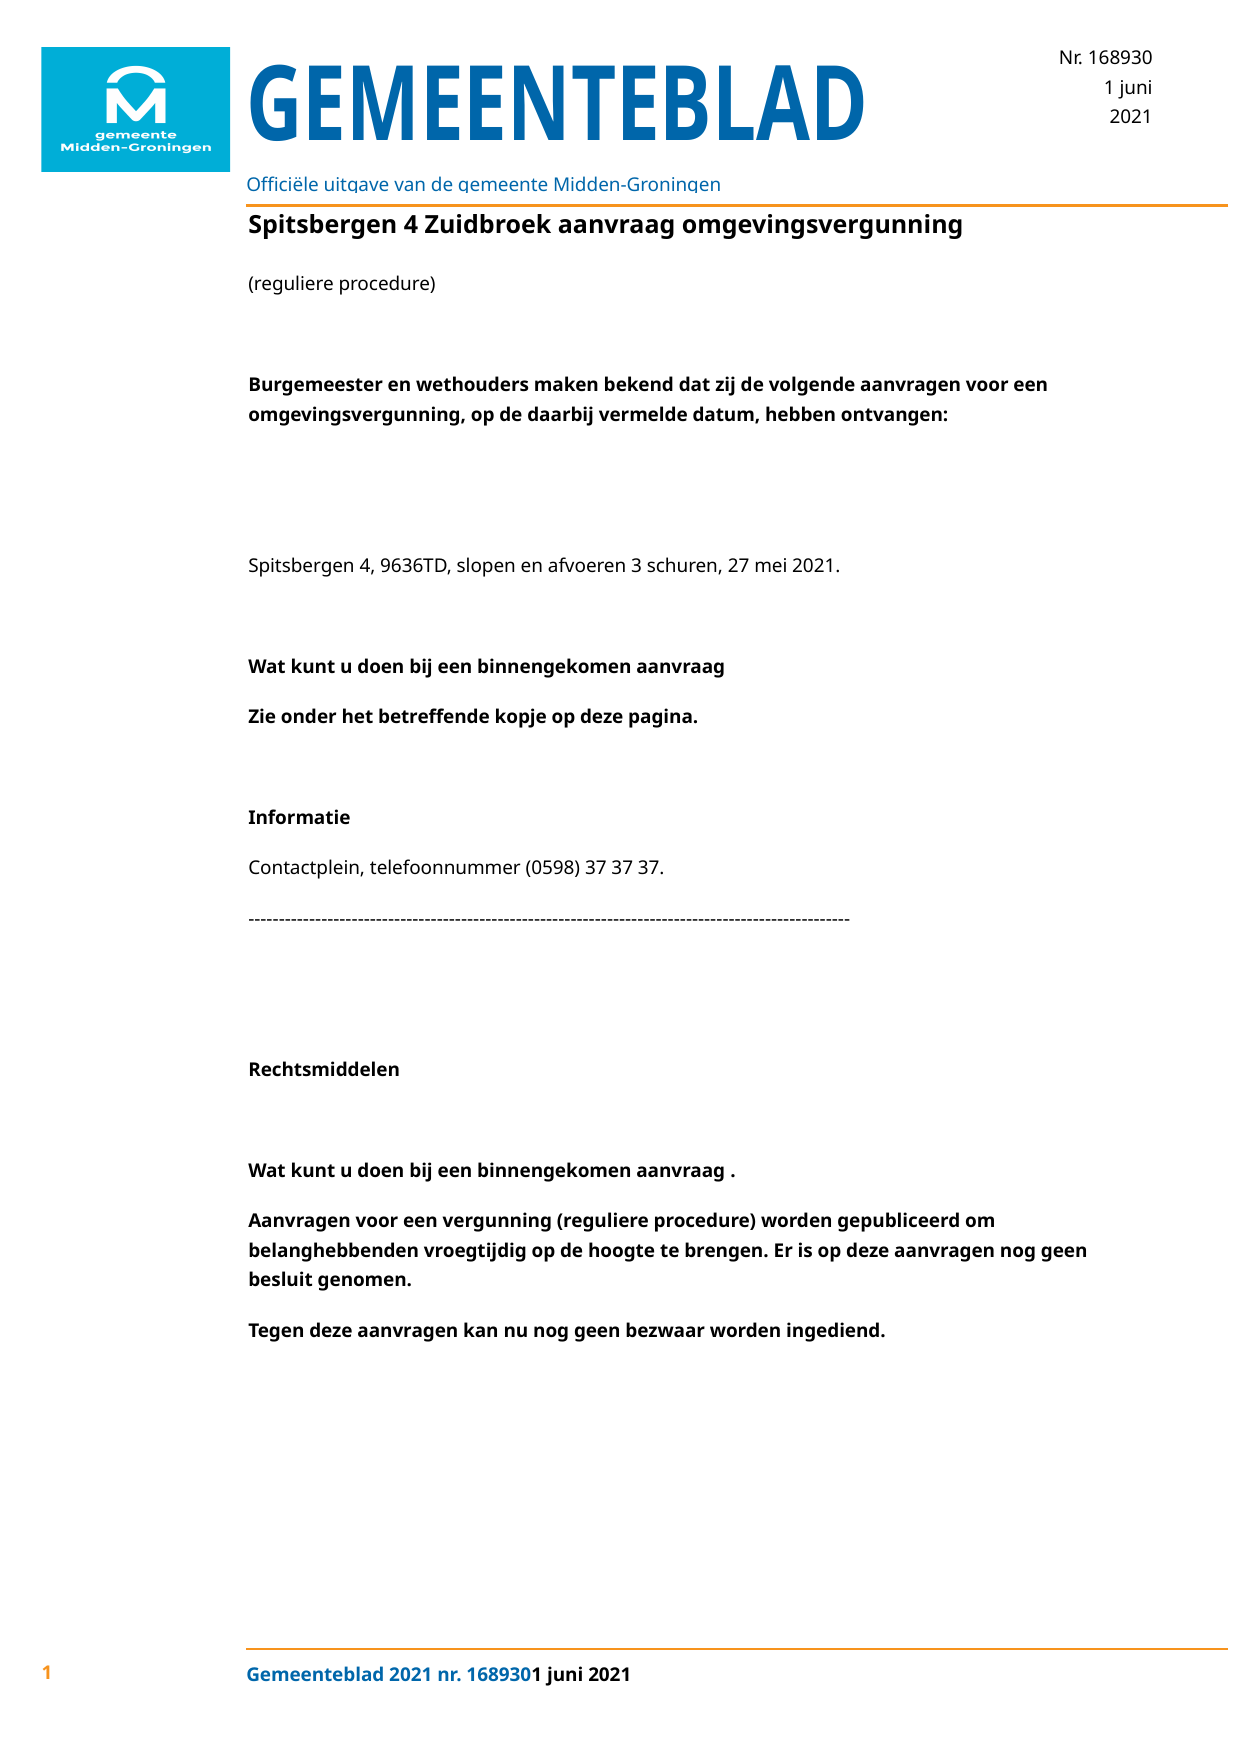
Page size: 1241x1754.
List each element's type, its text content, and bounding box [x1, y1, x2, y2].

text (reguliere procedure) [248, 270, 1152, 296]
text Rechtsmiddelen [248, 1056, 1152, 1082]
picture [108, 66, 164, 82]
text Tegen deze aanvragen kan nu nog geen bezwaar worden ingediend. [248, 1317, 1152, 1343]
text Spitsbergen 4, 9636TD, slopen en afvoeren 3 schuren, 27 mei 2021. [248, 552, 1152, 578]
text Wat kunt u doen bij een binnengekomen aanvraag [248, 653, 1152, 678]
picture [107, 89, 165, 122]
text Aanvragen voor een vergunning (reguliere procedure) worden gepubliceerd om belanghebbenden vroegtijdig op de hoogte te brengen. Er is op deze aanvragen nog geen besluit genomen. [248, 1207, 1152, 1292]
text Burgemeester en wethouders maken bekend dat zij de volgende aanvragen voor een omgevingsvergunning, op de daarbij vermelde datum, hebben ontvangen: [248, 371, 1152, 426]
text Informatie [248, 804, 1152, 830]
text Wat kunt u doen bij een binnengekomen aanvraag . [248, 1157, 1152, 1183]
text Contactplein, telefoonnummer (0598) 37 37 37. [248, 854, 1152, 880]
text --------------------------------------------------------------------------------------------------- [248, 905, 1152, 931]
text Zie onder het betreffende kopje op deze pagina. [248, 703, 1152, 729]
text Spitsbergen 4 Zuidbroek aanvraag omgevingsvergunning [248, 207, 1152, 241]
picture [184, 146, 190, 153]
